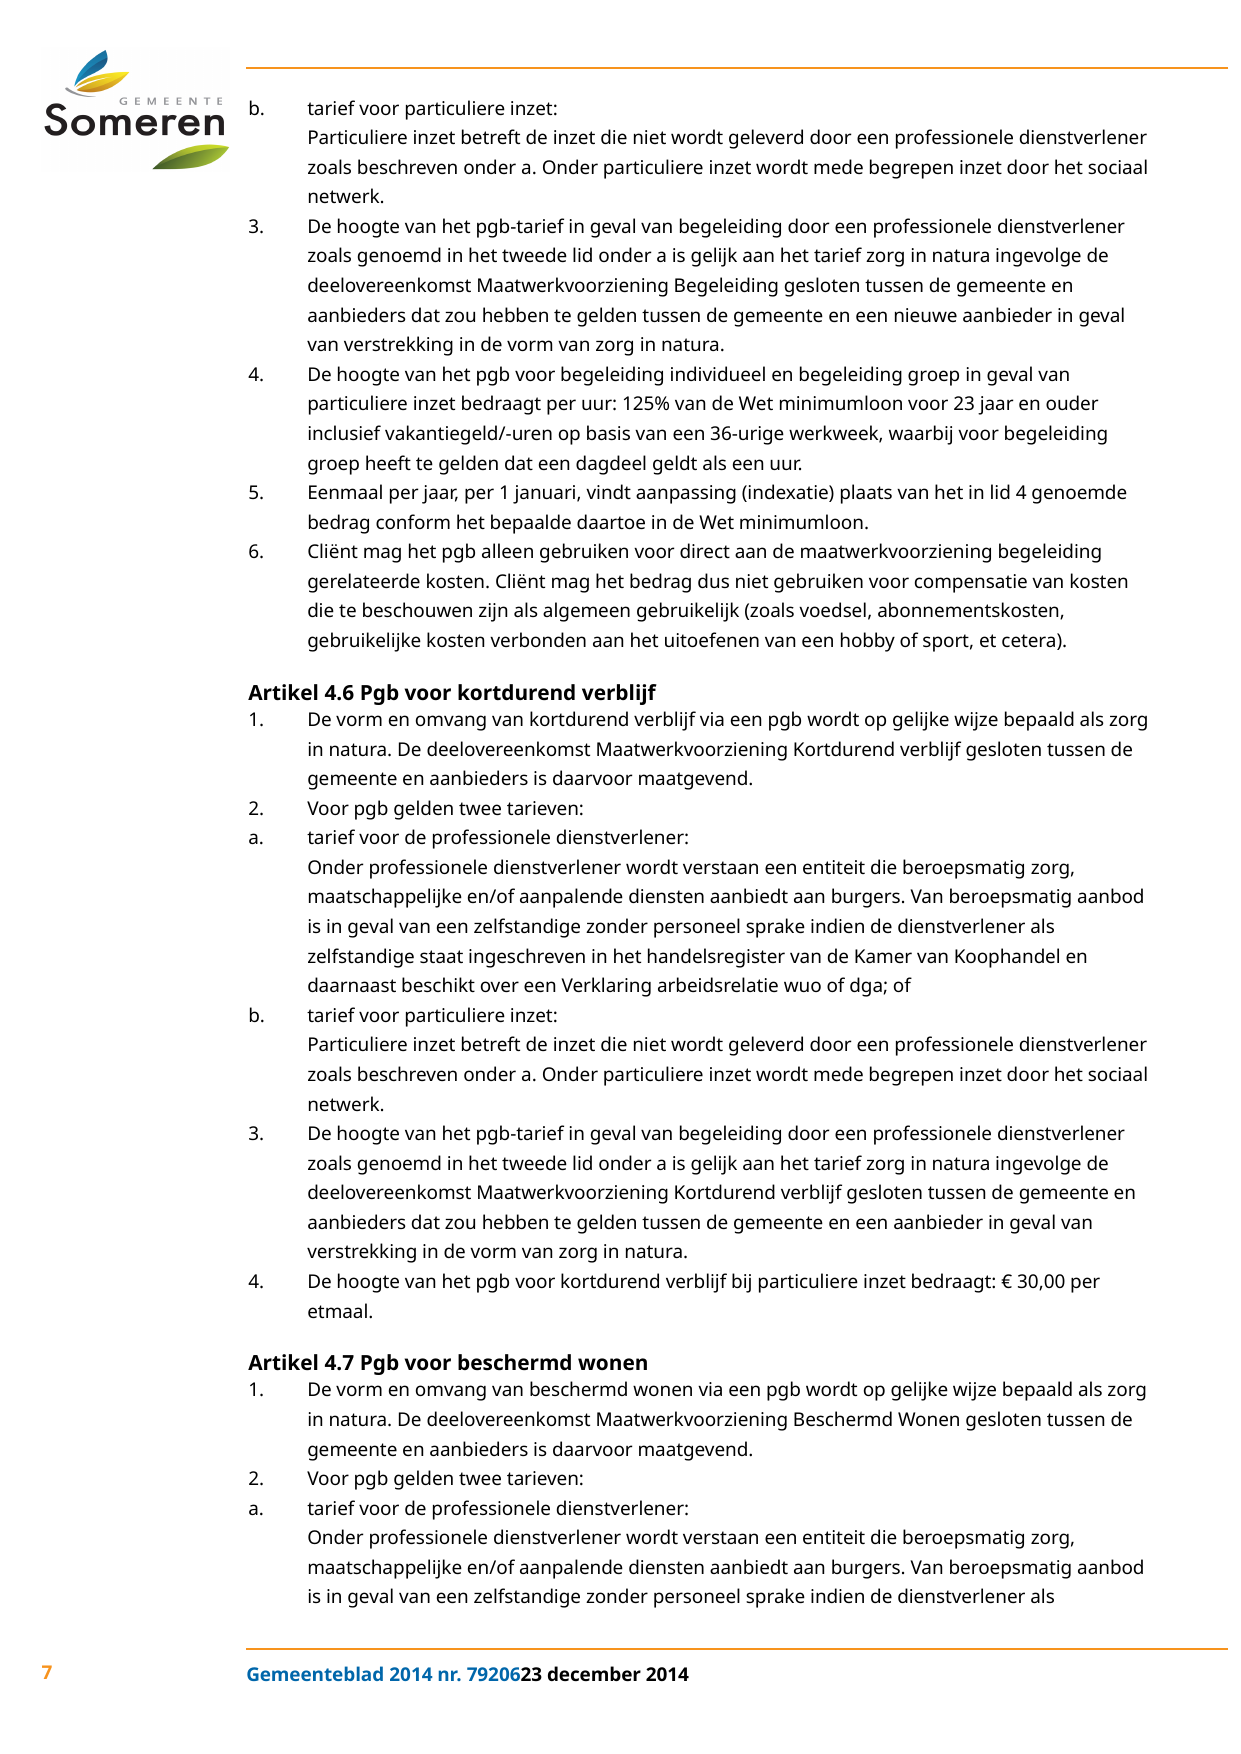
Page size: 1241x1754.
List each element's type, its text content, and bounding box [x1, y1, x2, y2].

list tarief voor de professionele dienstverlener: [248, 1495, 1152, 1521]
list tarief voor de professionele dienstverlener: [248, 824, 1152, 850]
list Onder professionele dienstverlener wordt verstaan een entiteit die beroepsmatig zorg, maatschappelijke en/of aanpalende diensten aanbiedt aan burgers. Van beroepsmatig aanbod is in geval van een zelfstandige zonder personeel sprake indien de dienstverlener als [248, 1524, 1152, 1609]
list Particuliere inzet betreft de inzet die niet wordt geleverd door een professionele dienstverlener zoals beschreven onder a. Onder particuliere inzet wordt mede begrepen inzet door het sociaal netwerk. [248, 124, 1152, 209]
list Voor pgb gelden twee tarieven: [248, 795, 1152, 821]
list Voor pgb gelden twee tarieven: [248, 1465, 1152, 1491]
list Onder professionele dienstverlener wordt verstaan een entiteit die beroepsmatig zorg, maatschappelijke en/of aanpalende diensten aanbiedt aan burgers. Van beroepsmatig aanbod is in geval van een zelfstandige zonder personeel sprake indien de dienstverlener als zelfstandige staat ingeschreven in het handelsregister van de Kamer van Koophandel en daarnaast beschikt over een Verklaring arbeidsrelatie wuo of dga; of [248, 854, 1152, 998]
list Particuliere inzet betreft de inzet die niet wordt geleverd door een professionele dienstverlener zoals beschreven onder a. Onder particuliere inzet wordt mede begrepen inzet door het sociaal netwerk. [248, 1032, 1152, 1116]
list De hoogte van het pgb-tarief in geval van begeleiding door een professionele dienstverlener zoals genoemd in het tweede lid onder a is gelijk aan het tarief zorg in natura ingevolge de deelovereenkomst Maatwerkvoorziening Kortdurend verblijf gesloten tussen de gemeente en aanbieders dat zou hebben te gelden tussen de gemeente en een aanbieder in geval van verstrekking in de vorm van zorg in natura. [248, 1120, 1152, 1264]
list De hoogte van het pgb voor kortdurend verblijf bij particuliere inzet bedraagt: € 30,00 per etmaal. [248, 1268, 1152, 1323]
picture [41, 47, 231, 172]
list De vorm en omvang van beschermd wonen via een pgb wordt op gelijke wijze bepaald als zorg in natura. De deelovereenkomst Maatwerkvoorziening Beschermd Wonen gesloten tussen de gemeente en aanbieders is daarvoor maatgevend. [248, 1377, 1152, 1462]
list tarief voor particuliere inzet: [248, 95, 1152, 121]
list De hoogte van het pgb voor begeleiding individueel en begeleiding groep in geval van particuliere inzet bedraagt per uur: 125% van de Wet minimumloon voor 23 jaar en ouder inclusief vakantiegeld/-uren op basis van een 36-urige werkweek, waarbij voor begeleiding groep heeft te gelden dat een dagdeel geldt als een uur. [248, 361, 1152, 476]
list De hoogte van het pgb-tarief in geval van begeleiding door een professionele dienstverlener zoals genoemd in het tweede lid onder a is gelijk aan het tarief zorg in natura ingevolge de deelovereenkomst Maatwerkvoorziening Begeleiding gesloten tussen de gemeente en aanbieders dat zou hebben te gelden tussen de gemeente en een nieuwe aanbieder in geval van verstrekking in de vorm van zorg in natura. [248, 213, 1152, 357]
text Artikel 4.6 Pgb voor kortdurend verblijf [248, 678, 1152, 706]
list Cliënt mag het pgb alleen gebruiken voor direct aan de maatwerkvoorziening begeleiding gerelateerde kosten. Cliënt mag het bedrag dus niet gebruiken voor compensatie van kosten die te beschouwen zijn als algemeen gebruikelijk (zoals voedsel, abonnementskosten, gebruikelijke kosten verbonden aan het uitoefenen van een hobby of sport, et cetera). [248, 538, 1152, 653]
list De vorm en omvang van kortdurend verblijf via een pgb wordt op gelijke wijze bepaald als zorg in natura. De deelovereenkomst Maatwerkvoorziening Kortdurend verblijf gesloten tussen de gemeente en aanbieders is daarvoor maatgevend. [248, 706, 1152, 791]
list tarief voor particuliere inzet: [248, 1002, 1152, 1028]
list Eenmaal per jaar, per 1 januari, vindt aanpassing (indexatie) plaats van het in lid 4 genoemde bedrag conform het bepaalde daartoe in de Wet minimumloon. [248, 479, 1152, 535]
text Artikel 4.7 Pgb voor beschermd wonen [248, 1348, 1152, 1377]
